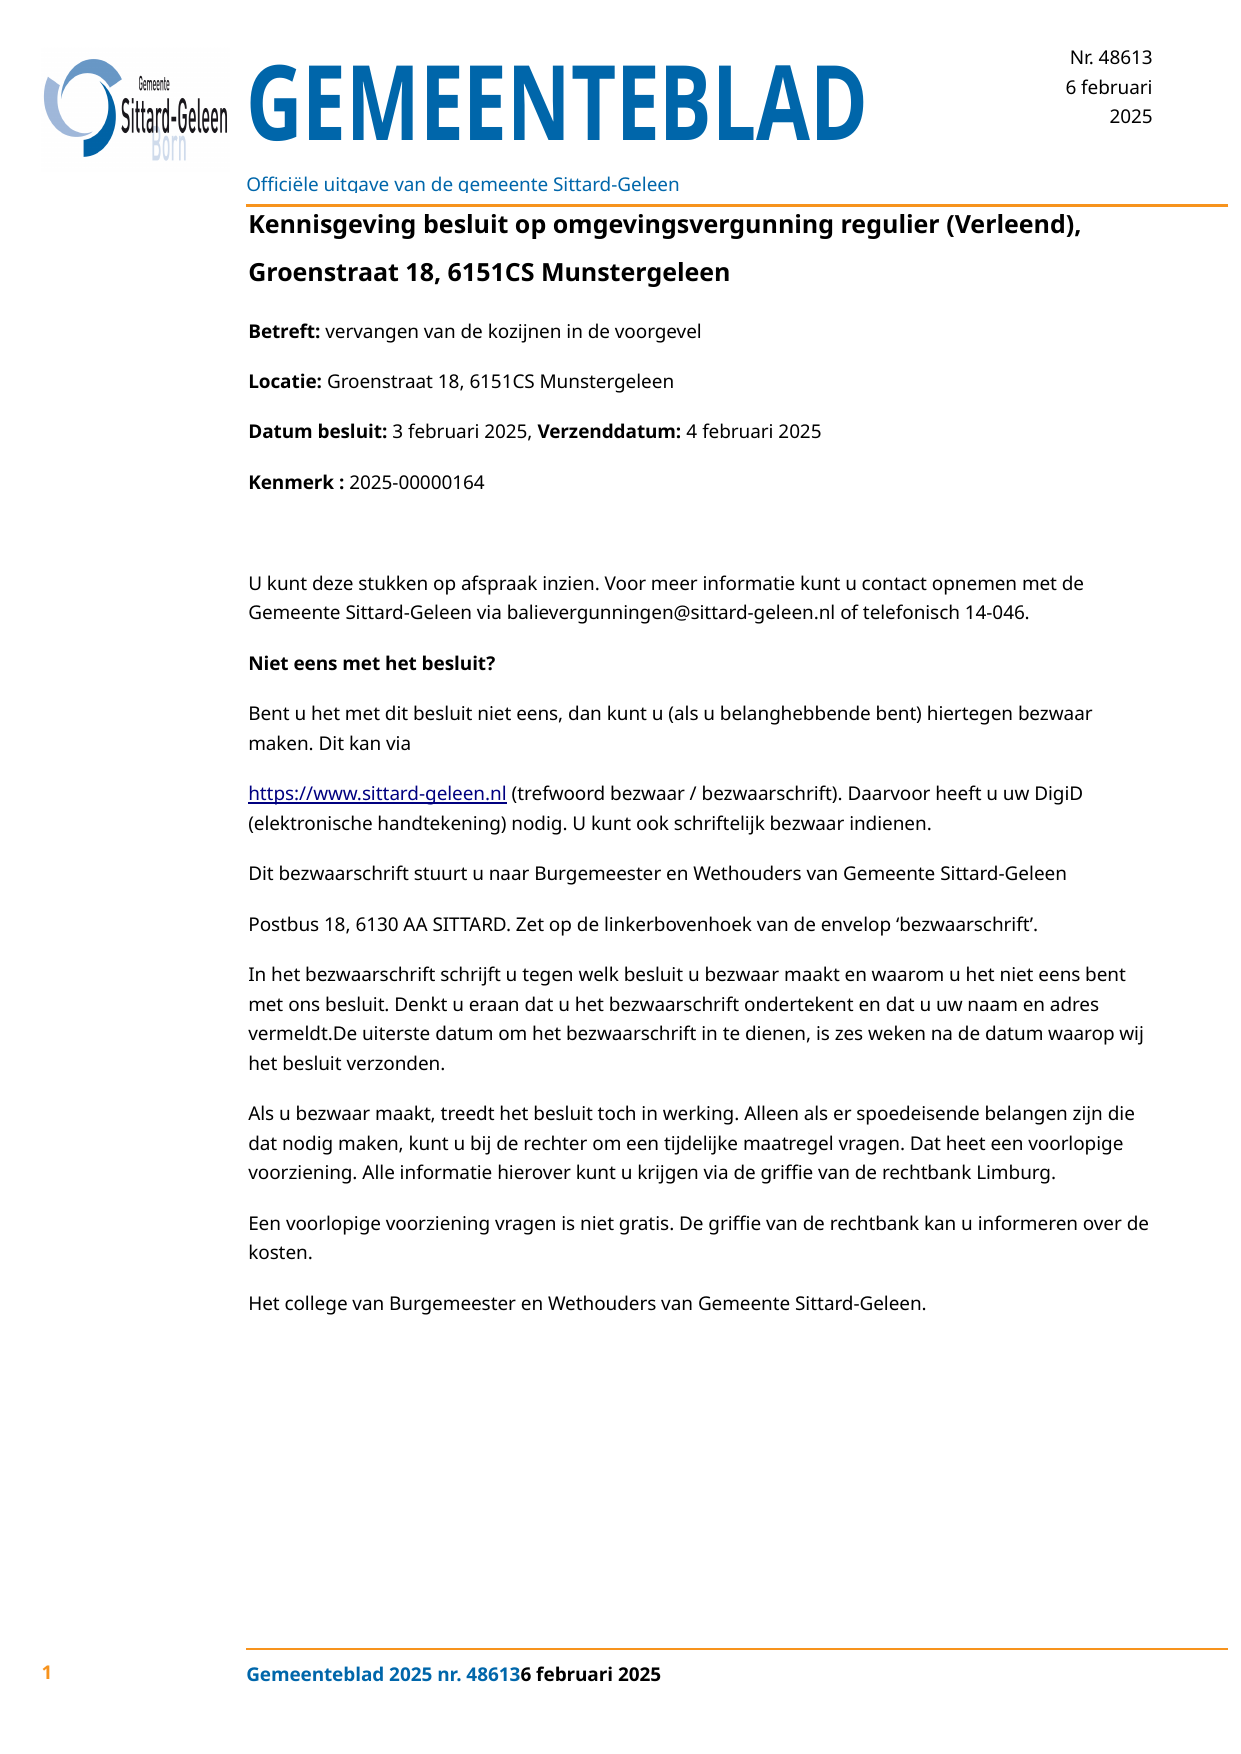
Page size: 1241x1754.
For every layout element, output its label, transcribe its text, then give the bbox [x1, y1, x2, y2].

text Betreft: vervangen van de kozijnen in de voorgevel [248, 318, 1152, 344]
text Locatie: Groenstraat 18, 6151CS Munstergeleen [248, 368, 1152, 394]
text Kenmerk : 2025-00000164 [248, 469, 1152, 495]
text Als u bezwaar maakt, treedt het besluit toch in werking. Alleen als er spoedeisende belangen zijn die dat nodig maken, kunt u bij de rechter om een tijdelijke maatregel vragen. Dat heet een voorlopige voorziening. Alle informatie hierover kunt u krijgen via de griffie van de rechtbank Limburg. [248, 1100, 1152, 1185]
text Kennisgeving besluit op omgevingsvergunning regulier (Verleend), Groenstraat 18, 6151CS Munstergeleen [248, 207, 1152, 288]
text U kunt deze stukken op afspraak inzien. Voor meer informatie kunt u contact opnemen met de Gemeente Sittard-Geleen via balievergunningen@sittard-geleen.nl of telefonisch 14-046. [248, 570, 1152, 625]
text Bent u het met dit besluit niet eens, dan kunt u (als u belanghebbende bent) hiertegen bezwaar maken. Dit kan via [248, 700, 1152, 756]
text Het college van Burgemeester en Wethouders van Gemeente Sittard-Geleen. [248, 1290, 1152, 1316]
text Een voorlopige voorziening vragen is niet gratis. De griffie van de rechtbank kan u informeren over de kosten. [248, 1210, 1152, 1265]
text https://www.sittard-geleen.nl (trefwoord bezwaar / bezwaarschrift). Daarvoor heeft u uw DigiD (elektronische handtekening) nodig. U kunt ook schriftelijk bezwaar indienen. [248, 780, 1152, 836]
text Datum besluit: 3 februari 2025, Verzenddatum: 4 februari 2025 [248, 419, 1152, 444]
text Dit bezwaarschrift stuurt u naar Burgemeester en Wethouders van Gemeente Sittard-Geleen [248, 860, 1152, 886]
picture [41, 47, 231, 172]
text Niet eens met het besluit? [248, 650, 1152, 676]
text Postbus 18, 6130 AA SITTARD. Zet op de linkerbovenhoek van de envelop ‘bezwaarschrift’. [248, 911, 1152, 937]
text In het bezwaarschrift schrijft u tegen welk besluit u bezwaar maakt en waarom u het niet eens bent met ons besluit. Denkt u eraan dat u het bezwaarschrift ondertekent en dat u uw naam en adres vermeldt.De uiterste datum om het bezwaarschrift in te dienen, is zes weken na de datum waarop wij het besluit verzonden. [248, 961, 1152, 1076]
